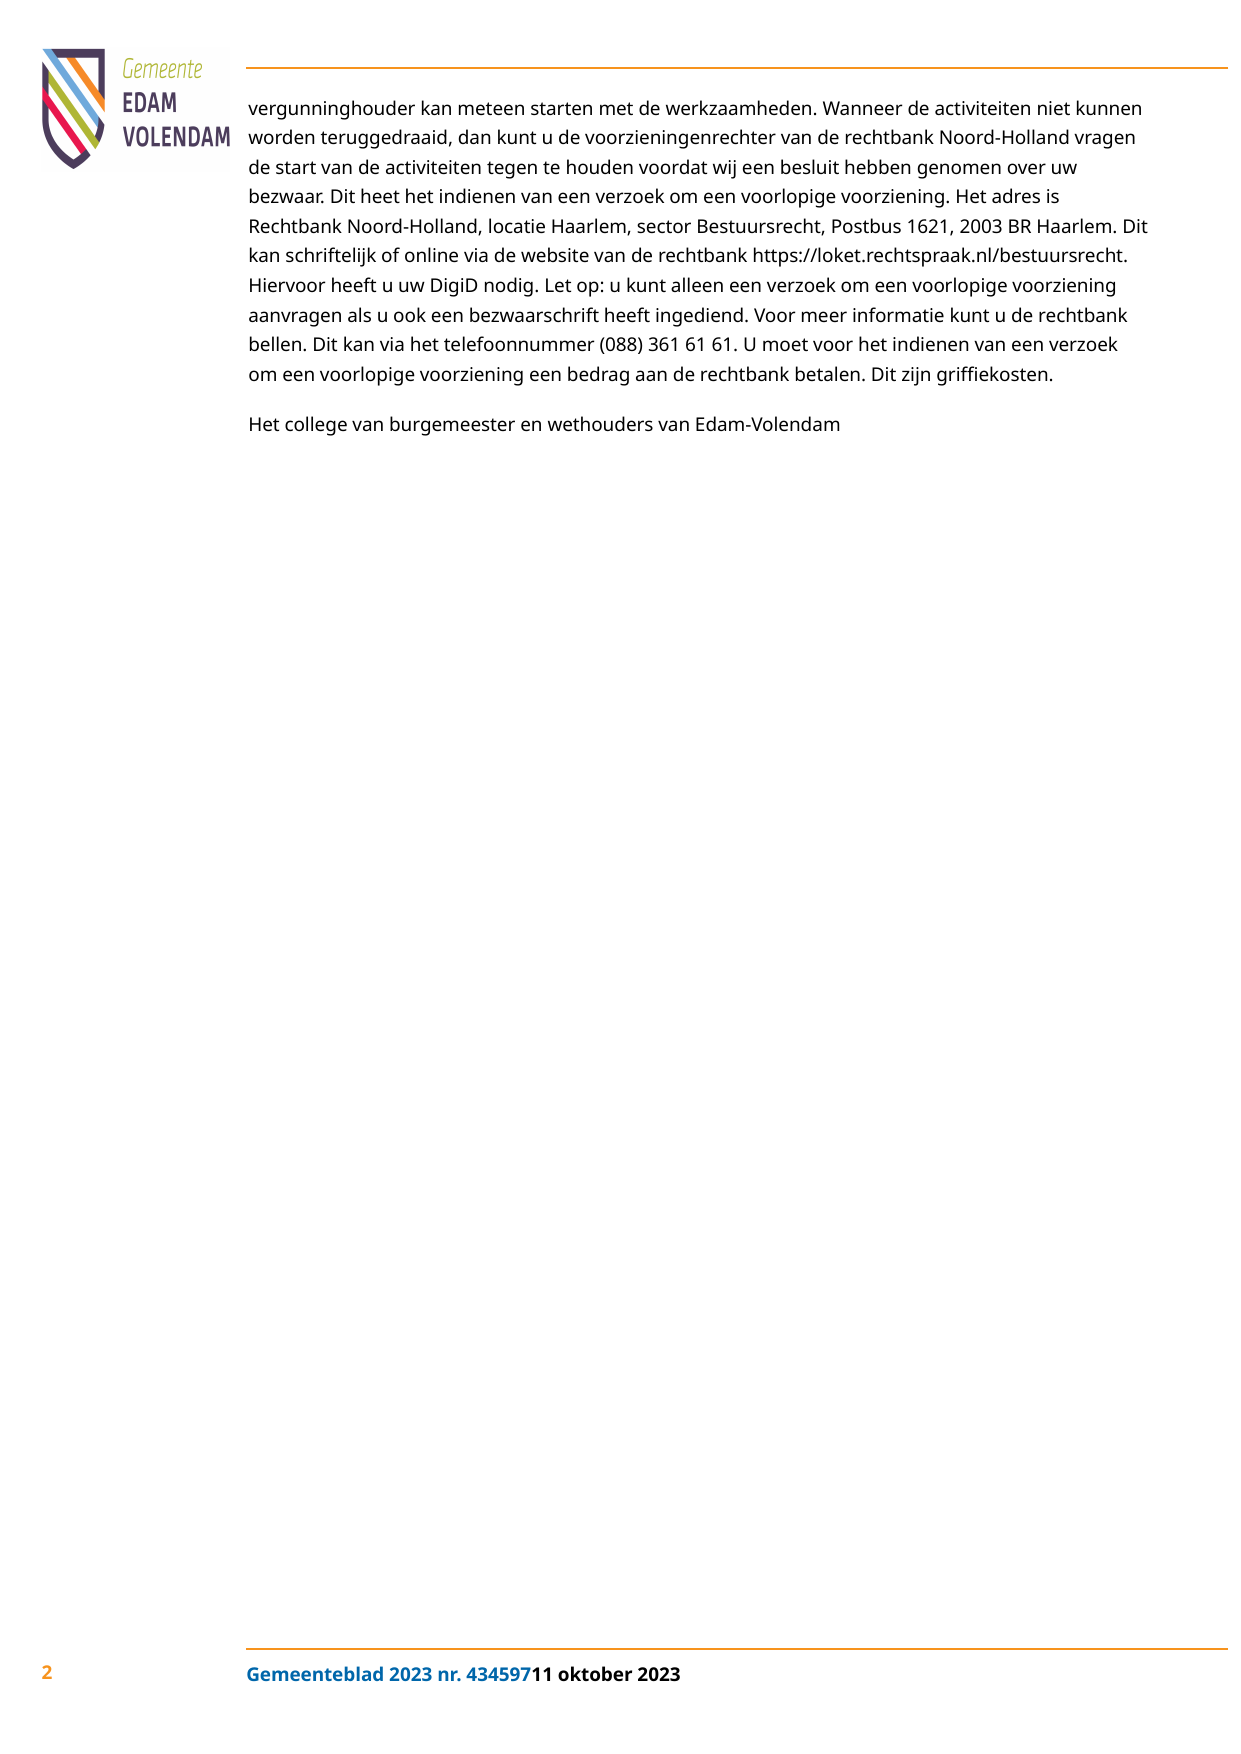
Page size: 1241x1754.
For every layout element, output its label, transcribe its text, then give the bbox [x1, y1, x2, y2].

text Het college van burgemeester en wethouders van Edam-Volendam [248, 411, 1152, 437]
text vergunninghouder kan meteen starten met de werkzaamheden. Wanneer de activiteiten niet kunnen worden teruggedraaid, dan kunt u de voorzieningenrechter van de rechtbank Noord-Holland vragen de start van de activiteiten tegen te houden voordat wij een besluit hebben genomen over uw bezwaar. Dit heet het indienen van een verzoek om een voorlopige voorziening. Het adres is Rechtbank Noord-Holland, locatie Haarlem, sector Bestuursrecht, Postbus 1621, 2003 BR Haarlem. Dit kan schriftelijk of online via de website van de rechtbank https://loket.rechtspraak.nl/bestuursrecht. Hiervoor heeft u uw DigiD nodig. Let op: u kunt alleen een verzoek om een voorlopige voorziening aanvragen als u ook een bezwaarschrift heeft ingediend. Voor meer informatie kunt u de rechtbank bellen. Dit kan via het telefoonnummer (088) 361 61 61. U moet voor het indienen van een verzoek om een voorlopige voorziening een bedrag aan de rechtbank betalen. Dit zijn griffiekosten. [248, 95, 1152, 387]
picture [41, 47, 231, 172]
